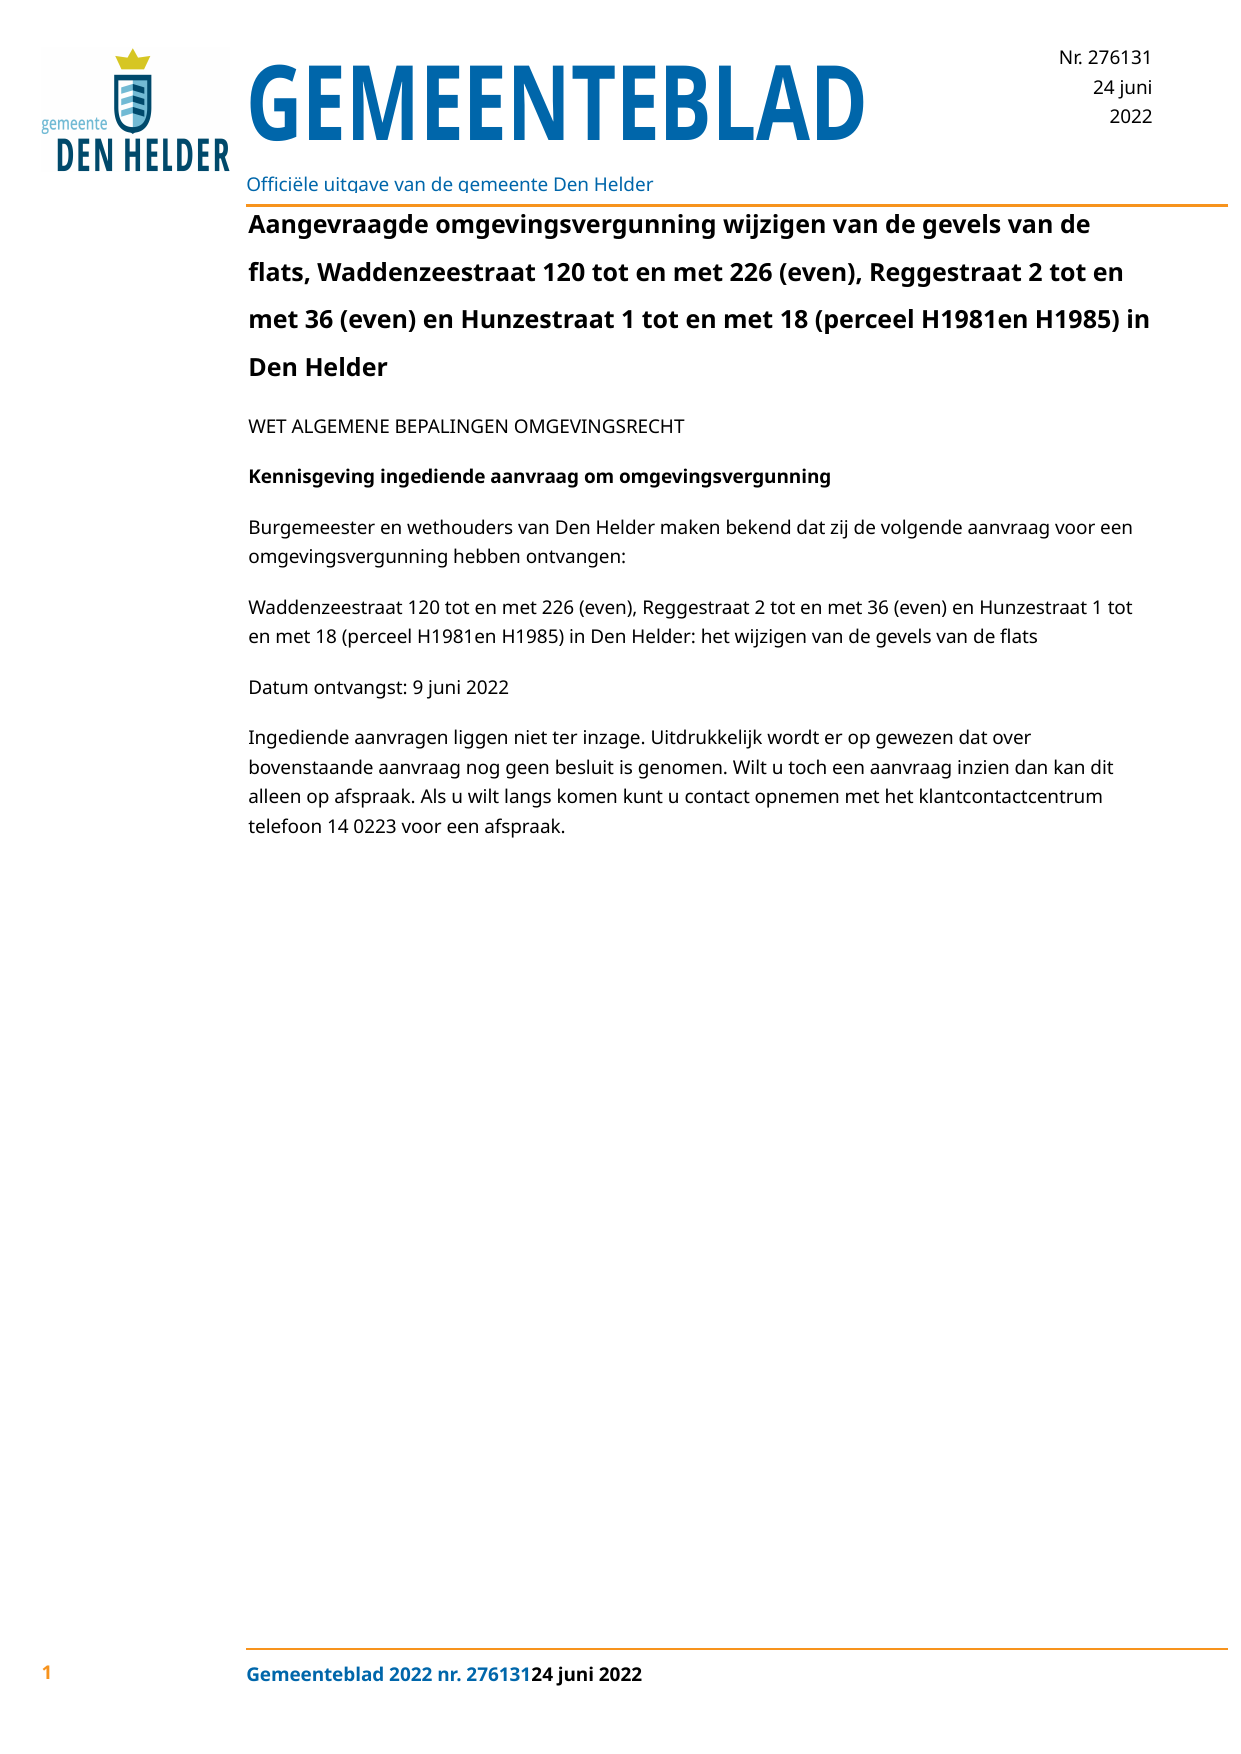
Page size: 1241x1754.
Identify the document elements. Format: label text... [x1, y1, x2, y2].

picture [41, 47, 231, 172]
text Kennisgeving ingediende aanvraag om omgevingsvergunning [248, 463, 1152, 489]
text Waddenzeestraat 120 tot en met 226 (even), Reggestraat 2 tot en met 36 (even) en Hunzestraat 1 tot en met 18 (perceel H1981en H1985) in Den Helder: het wijzigen van de gevels van de flats [248, 594, 1152, 649]
text Ingediende aanvragen liggen niet ter inzage. Uitdrukkelijk wordt er op gewezen dat over bovenstaande aanvraag nog geen besluit is genomen. Wilt u toch een aanvraag inzien dan kan dit alleen op afspraak. Als u wilt langs komen kunt u contact opnemen met het klantcontactcentrum telefoon 14 0223 voor een afspraak. [248, 724, 1152, 839]
picture [63, 144, 68, 165]
picture [182, 144, 187, 165]
text WET ALGEMENE BEPALINGEN OMGEVINGSRECHT [248, 413, 1152, 439]
picture [100, 154, 106, 172]
text Burgemeester en wethouders van Den Helder maken bekend dat zij de volgende aanvraag voor een omgevingsvergunning hebben ontvangen: [248, 514, 1152, 569]
picture [220, 160, 224, 172]
picture [130, 157, 135, 172]
text Datum ontvangst: 9 juni 2022 [248, 674, 1152, 700]
text Aangevraagde omgevingsvergunning wijzigen van de gevels van de flats, Waddenzeestraat 120 tot en met 226 (even), Reggestraat 2 tot en met 36 (even) en Hunzestraat 1 tot en met 18 (perceel H1981en H1985) in Den Helder [248, 207, 1152, 384]
